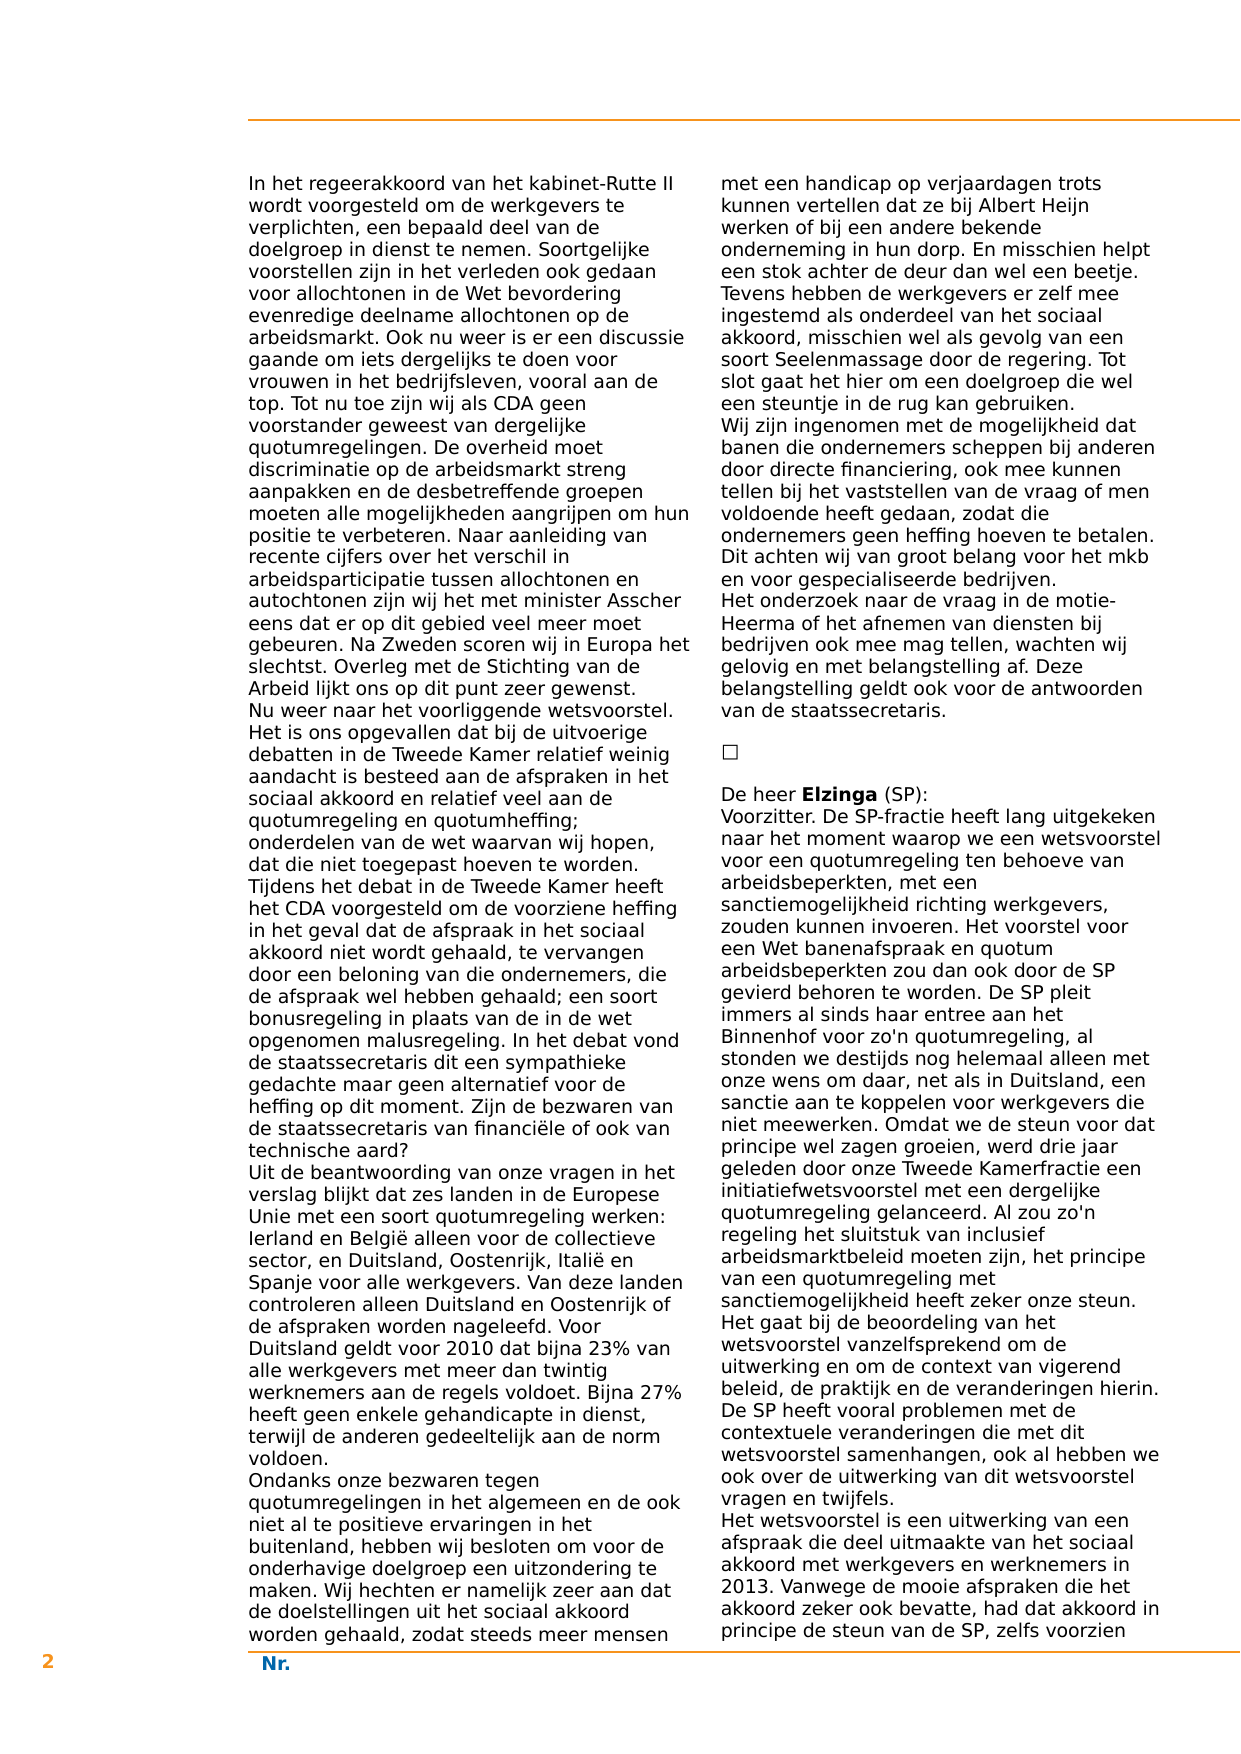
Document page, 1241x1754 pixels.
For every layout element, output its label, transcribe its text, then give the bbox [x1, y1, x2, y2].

text De heer Elzinga (SP): [721, 784, 1163, 806]
text met een handicap op verjaardagen trots kunnen vertellen dat ze bij Albert Heijn werken of bij een andere bekende onderneming in hun dorp. En misschien helpt een stok achter de deur dan wel een beetje. Tevens hebben de werkgevers er zelf mee ingestemd als onderdeel van het sociaal akkoord, misschien wel als gevolg van een soort Seelenmassage door de regering. Tot slot gaat het hier om een doelgroep die wel een steuntje in de rug kan gebruiken. [721, 173, 1163, 414]
text Uit de beantwoording van onze vragen in het verslag blijkt dat zes landen in de Europese Unie met een soort quotumregeling werken: Ierland en België alleen voor de collectieve sector, en Duitsland, Oostenrijk, Italië en Spanje voor alle werkgevers. Van deze landen controleren alleen Duitsland en Oostenrijk of de afspraken worden nageleefd. Voor Duitsland geldt voor 2010 dat bijna 23% van alle werkgevers met meer dan twintig werknemers aan de regels voldoet. Bijna 27% heeft geen enkele gehandicapte in dienst, terwijl de anderen gedeeltelijk aan de norm voldoen. [248, 1162, 691, 1469]
text Voorzitter. De SP-fractie heeft lang uitgekeken naar het moment waarop we een wetsvoorstel voor een quotumregeling ten behoeve van arbeidsbeperkten, met een sanctiemogelijkheid richting werkgevers, zouden kunnen invoeren. Het voorstel voor een Wet banenafspraak en quotum arbeidsbeperkten zou dan ook door de SP gevierd behoren te worden. De SP pleit immers al sinds haar entree aan het Binnenhof voor zo'n quotumregeling, al stonden we destijds nog helemaal alleen met onze wens om daar, net als in Duitsland, een sanctie aan te koppelen voor werkgevers die niet meewerken. Omdat we de steun voor dat principe wel zagen groeien, werd drie jaar geleden door onze Tweede Kamerfractie een initiatiefwetsvoorstel met een dergelijke quotumregeling gelanceerd. Al zou zo'n regeling het sluitstuk van inclusief arbeidsmarktbeleid moeten zijn, het principe van een quotumregeling met sanctiemogelijkheid heeft zeker onze steun. [721, 806, 1163, 1312]
text Het onderzoek naar de vraag in de motie-Heerma of het afnemen van diensten bij bedrijven ook mee mag tellen, wachten wij gelovig en met belangstelling af. Deze belangstelling geldt ook voor de antwoorden van de staatssecretaris. [721, 590, 1163, 722]
text In het regeerakkoord van het kabinet-Rutte II wordt voorgesteld om de werkgevers te verplichten, een bepaald deel van de doelgroep in dienst te nemen. Soortgelijke voorstellen zijn in het verleden ook gedaan voor allochtonen in de Wet bevordering evenredige deelname allochtonen op de arbeidsmarkt. Ook nu weer is er een discussie gaande om iets dergelijks te doen voor vrouwen in het bedrijfsleven, vooral aan de top. Tot nu toe zijn wij als CDA geen voorstander geweest van dergelijke quotumregelingen. De overheid moet discriminatie op de arbeidsmarkt streng aanpakken en de desbetreffende groepen moeten alle mogelijkheden aangrijpen om hun positie te verbeteren. Naar aanleiding van recente cijfers over het verschil in arbeidsparticipatie tussen allochtonen en autochtonen zijn wij het met minister Asscher eens dat er op dit gebied veel meer moet gebeuren. Na Zweden scoren wij in Europa het slechtst. Overleg met de Stichting van de Arbeid lijkt ons op dit punt zeer gewenst. [248, 173, 691, 700]
text Nu weer naar het voorliggende wetsvoorstel. Het is ons opgevallen dat bij de uitvoerige debatten in de Tweede Kamer relatief weinig aandacht is besteed aan de afspraken in het sociaal akkoord en relatief veel aan de quotumregeling en quotumheffing; onderdelen van de wet waarvan wij hopen, dat die niet toegepast hoeven te worden. Tijdens het debat in de Tweede Kamer heeft het CDA voorgesteld om de voorziene heffing in het geval dat de afspraak in het sociaal akkoord niet wordt gehaald, te vervangen door een beloning van die ondernemers, die de afspraak wel hebben gehaald; een soort bonusregeling in plaats van de in de wet opgenomen malusregeling. In het debat vond de staatssecretaris dit een sympathieke gedachte maar geen alternatief voor de heffing op dit moment. Zijn de bezwaren van de staatssecretaris van financiële of ook van technische aard? [248, 700, 691, 1162]
text Het gaat bij de beoordeling van het wetsvoorstel vanzelfsprekend om de uitwerking en om de context van vigerend beleid, de praktijk en de veranderingen hierin. De SP heeft vooral problemen met de contextuele veranderingen die met dit wetsvoorstel samenhangen, ook al hebben we ook over de uitwerking van dit wetsvoorstel vragen en twijfels. [721, 1312, 1163, 1509]
text Het wetsvoorstel is een uitwerking van een afspraak die deel uitmaakte van het sociaal akkoord met werkgevers en werknemers in 2013. Vanwege de mooie afspraken die het akkoord zeker ook bevatte, had dat akkoord in principe de steun van de SP, zelfs voorzien [721, 1509, 1163, 1641]
text Ondanks onze bezwaren tegen quotumregelingen in het algemeen en de ook niet al te positieve ervaringen in het buitenland, hebben wij besloten om voor de onderhavige doelgroep een uitzondering te maken. Wij hechten er namelijk zeer aan dat de doelstellingen uit het sociaal akkoord worden gehaald, zodat steeds meer mensen [248, 1469, 691, 1645]
text ⬜ [721, 742, 1163, 764]
text Wij zijn ingenomen met de mogelijkheid dat banen die ondernemers scheppen bij anderen door directe financiering, ook mee kunnen tellen bij het vaststellen van de vraag of men voldoende heeft gedaan, zodat die ondernemers geen heffing hoeven te betalen. Dit achten wij van groot belang voor het mkb en voor gespecialiseerde bedrijven. [721, 414, 1163, 590]
